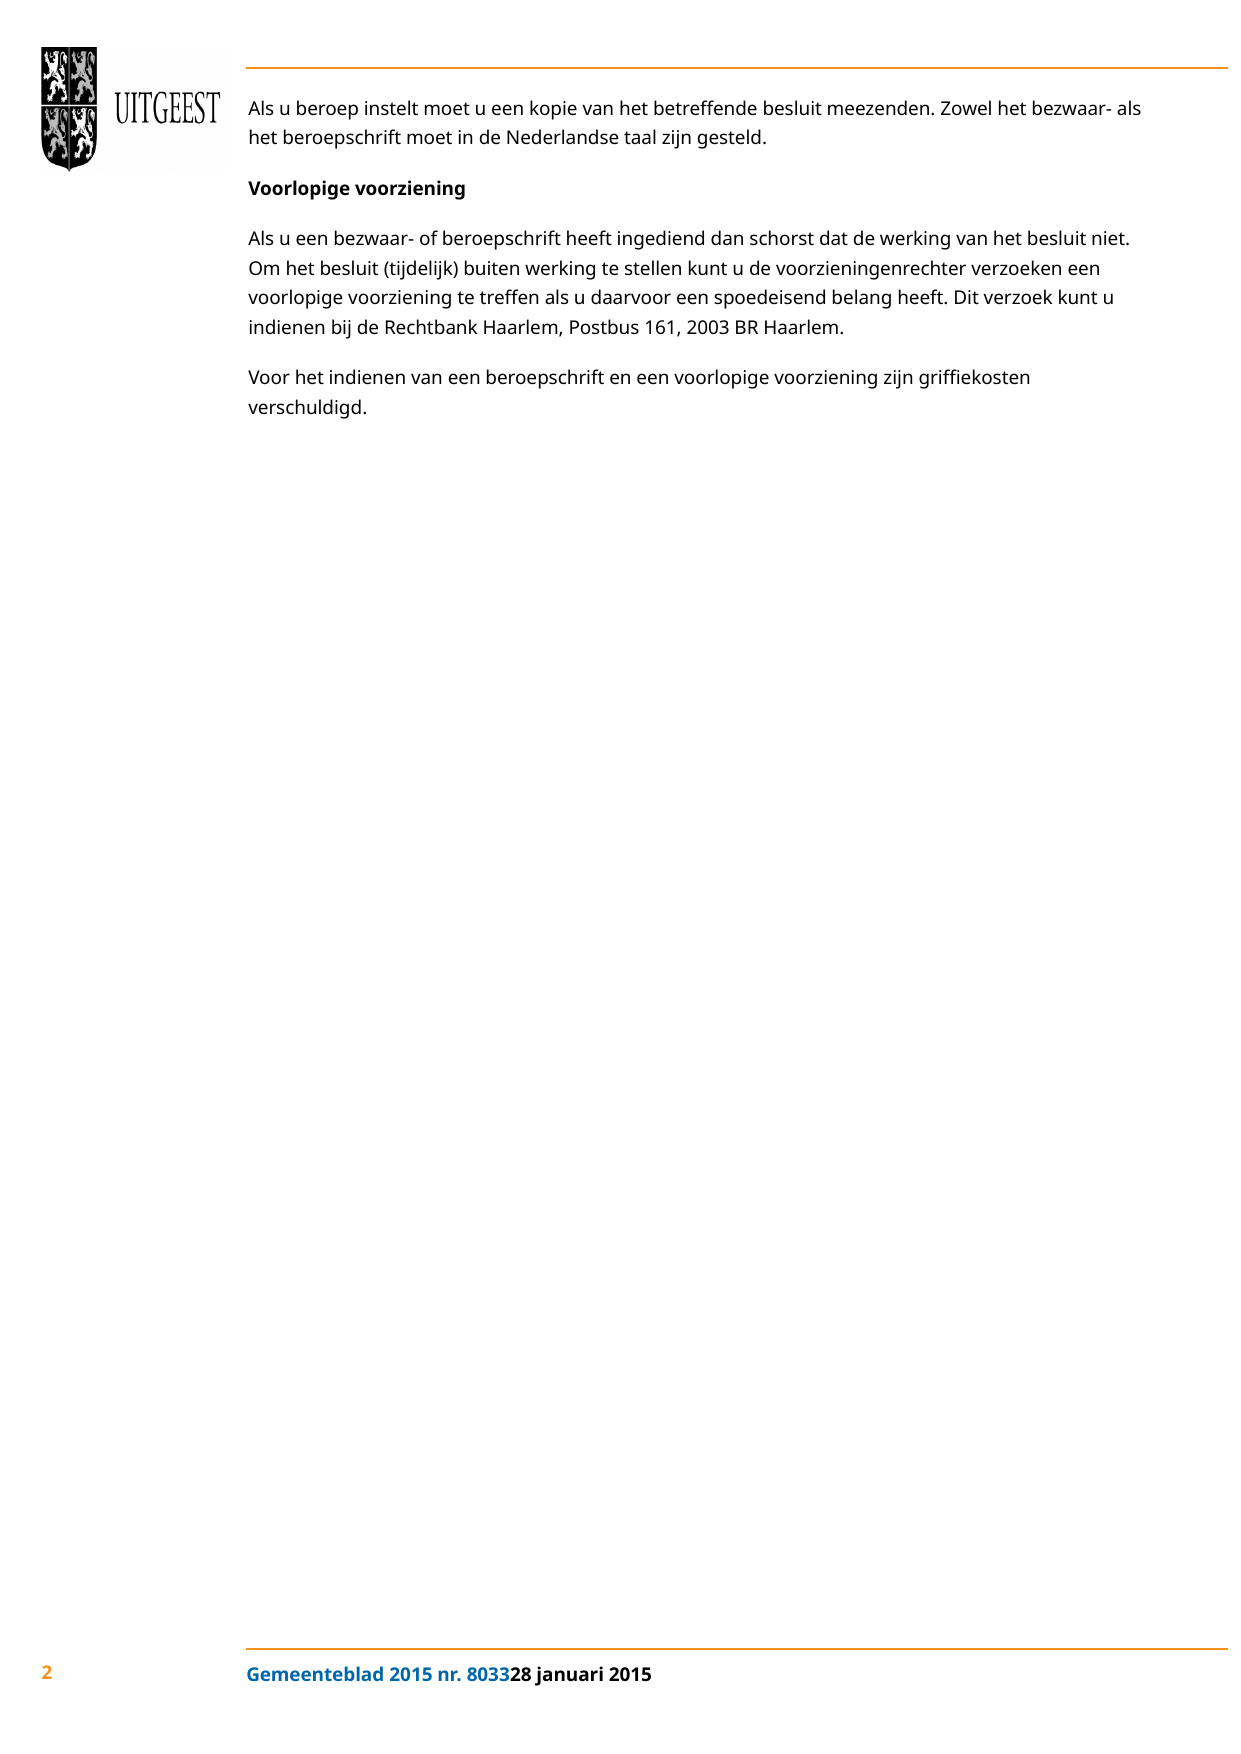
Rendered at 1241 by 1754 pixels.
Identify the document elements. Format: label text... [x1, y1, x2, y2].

text Voorlopige voorziening [248, 175, 1152, 201]
text Als u beroep instelt moet u een kopie van het betreffende besluit meezenden. Zowel het bezwaar- als het beroepschrift moet in de Nederlandse taal zijn gesteld. [248, 95, 1152, 150]
text Als u een bezwaar- of beroepschrift heeft ingediend dan schorst dat de werking van het besluit niet. Om het besluit (tijdelijk) buiten werking te stellen kunt u de voorzieningenrechter verzoeken een voorlopige voorziening te treffen als u daarvoor een spoedeisend belang heeft. Dit verzoek kunt u indienen bij de Rechtbank Haarlem, Postbus 161, 2003 BR Haarlem. [248, 225, 1152, 340]
picture [41, 47, 231, 172]
text Voor het indienen van een beroepschrift en een voorlopige voorziening zijn griffiekosten verschuldigd. [248, 364, 1152, 420]
